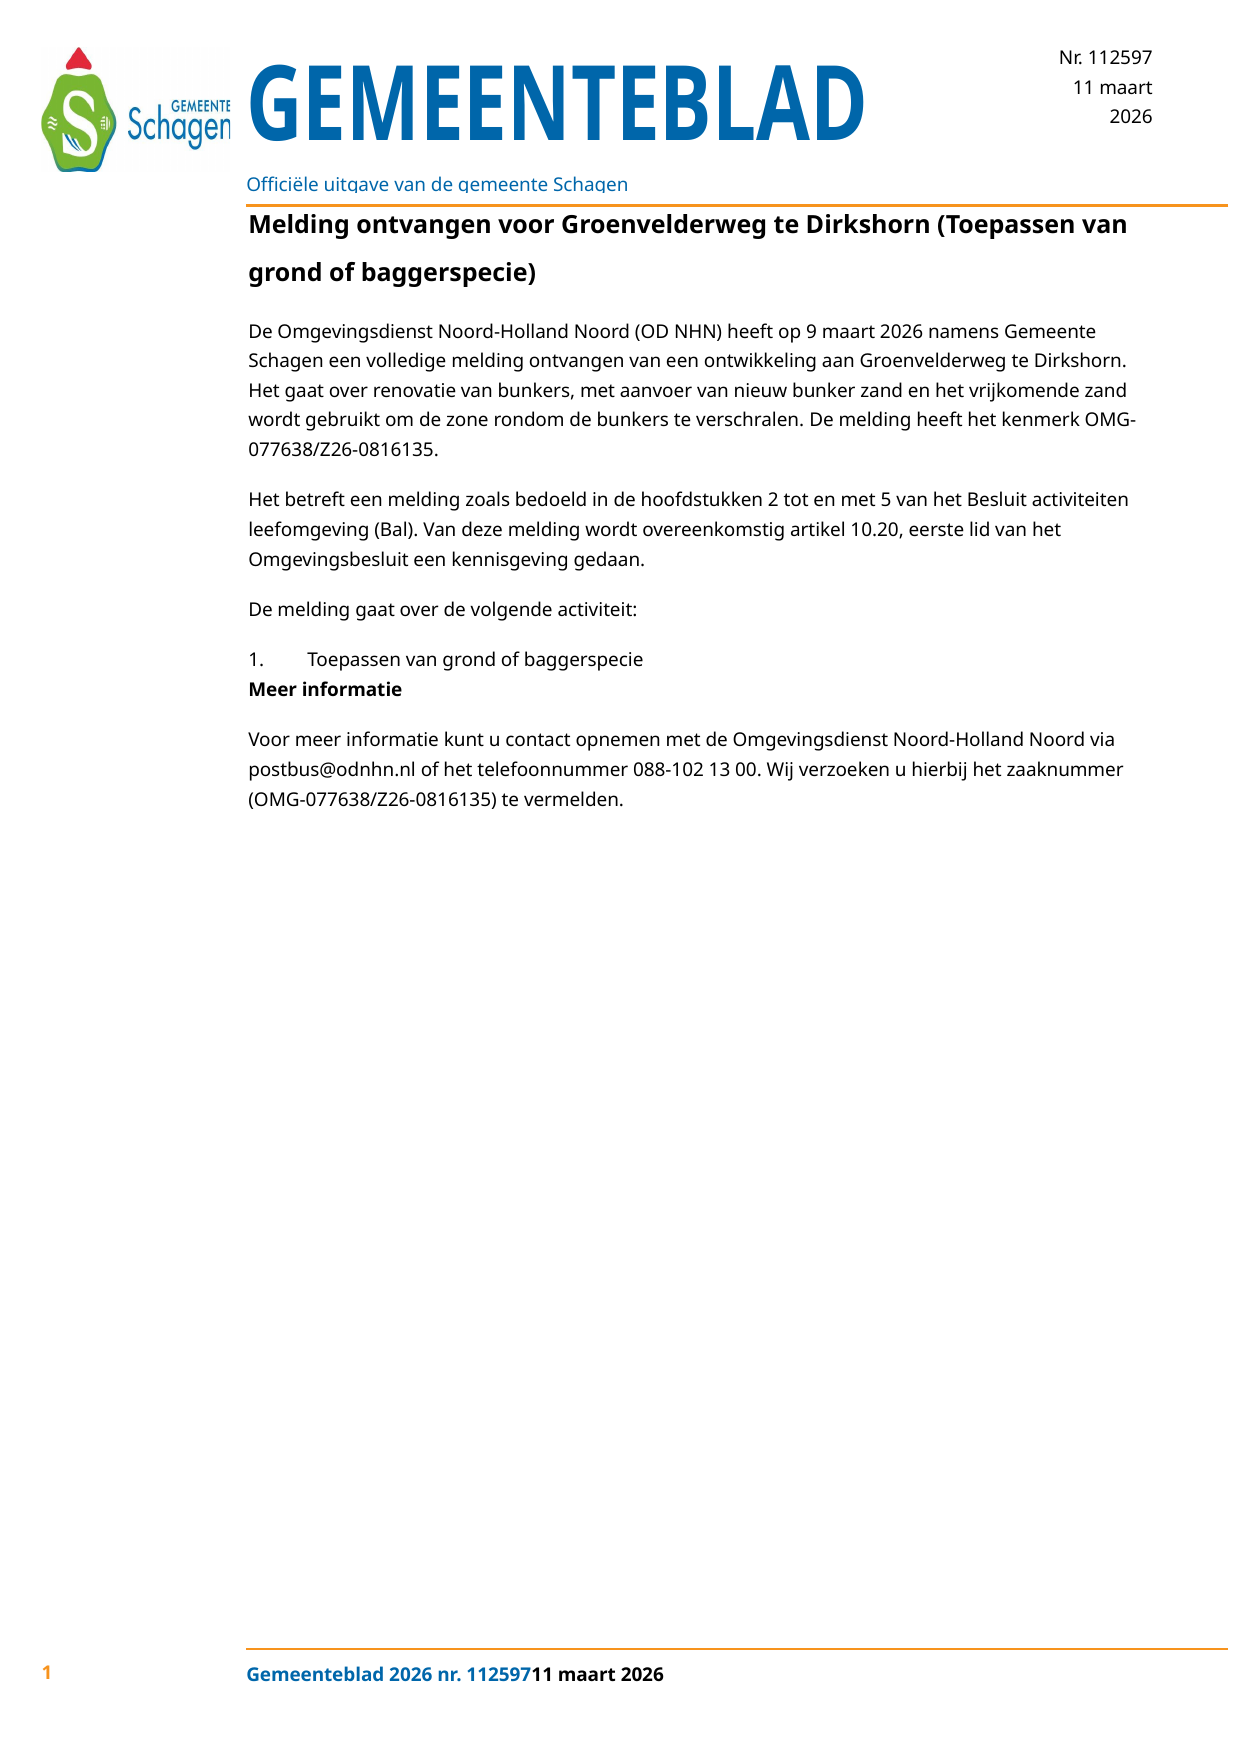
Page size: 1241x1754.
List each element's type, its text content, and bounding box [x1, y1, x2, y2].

list Toepassen van grond of baggerspecie [248, 647, 1152, 672]
text Het betreft een melding zoals bedoeld in de hoofdstukken 2 tot en met 5 van het Besluit activiteiten leefomgeving (Bal). Van deze melding wordt overeenkomstig artikel 10.20, eerste lid van het Omgevingsbesluit een kennisgeving gedaan. [248, 487, 1152, 572]
text Melding ontvangen voor Groenvelderweg te Dirkshorn (Toepassen van grond of baggerspecie) [248, 207, 1152, 288]
text Voor meer informatie kunt u contact opnemen met de Omgevingsdienst Noord-Holland Noord via postbus@odnhn.nl of het telefoonnummer 088-102 13 00. Wij verzoeken u hierbij het zaaknummer (OMG-077638/Z26-0816135) te vermelden. [248, 727, 1152, 812]
picture [41, 47, 231, 172]
text De Omgevingsdienst Noord-Holland Noord (OD NHN) heeft op 9 maart 2026 namens Gemeente Schagen een volledige melding ontvangen van een ontwikkeling aan Groenvelderweg te Dirkshorn. Het gaat over renovatie van bunkers, met aanvoer van nieuw bunker zand en het vrijkomende zand wordt gebruikt om de zone rondom de bunkers te verschralen. De melding heeft het kenmerk OMG-077638/Z26-0816135. [248, 318, 1152, 462]
text Meer informatie [248, 676, 1152, 702]
text De melding gaat over de volgende activiteit: [248, 596, 1152, 622]
